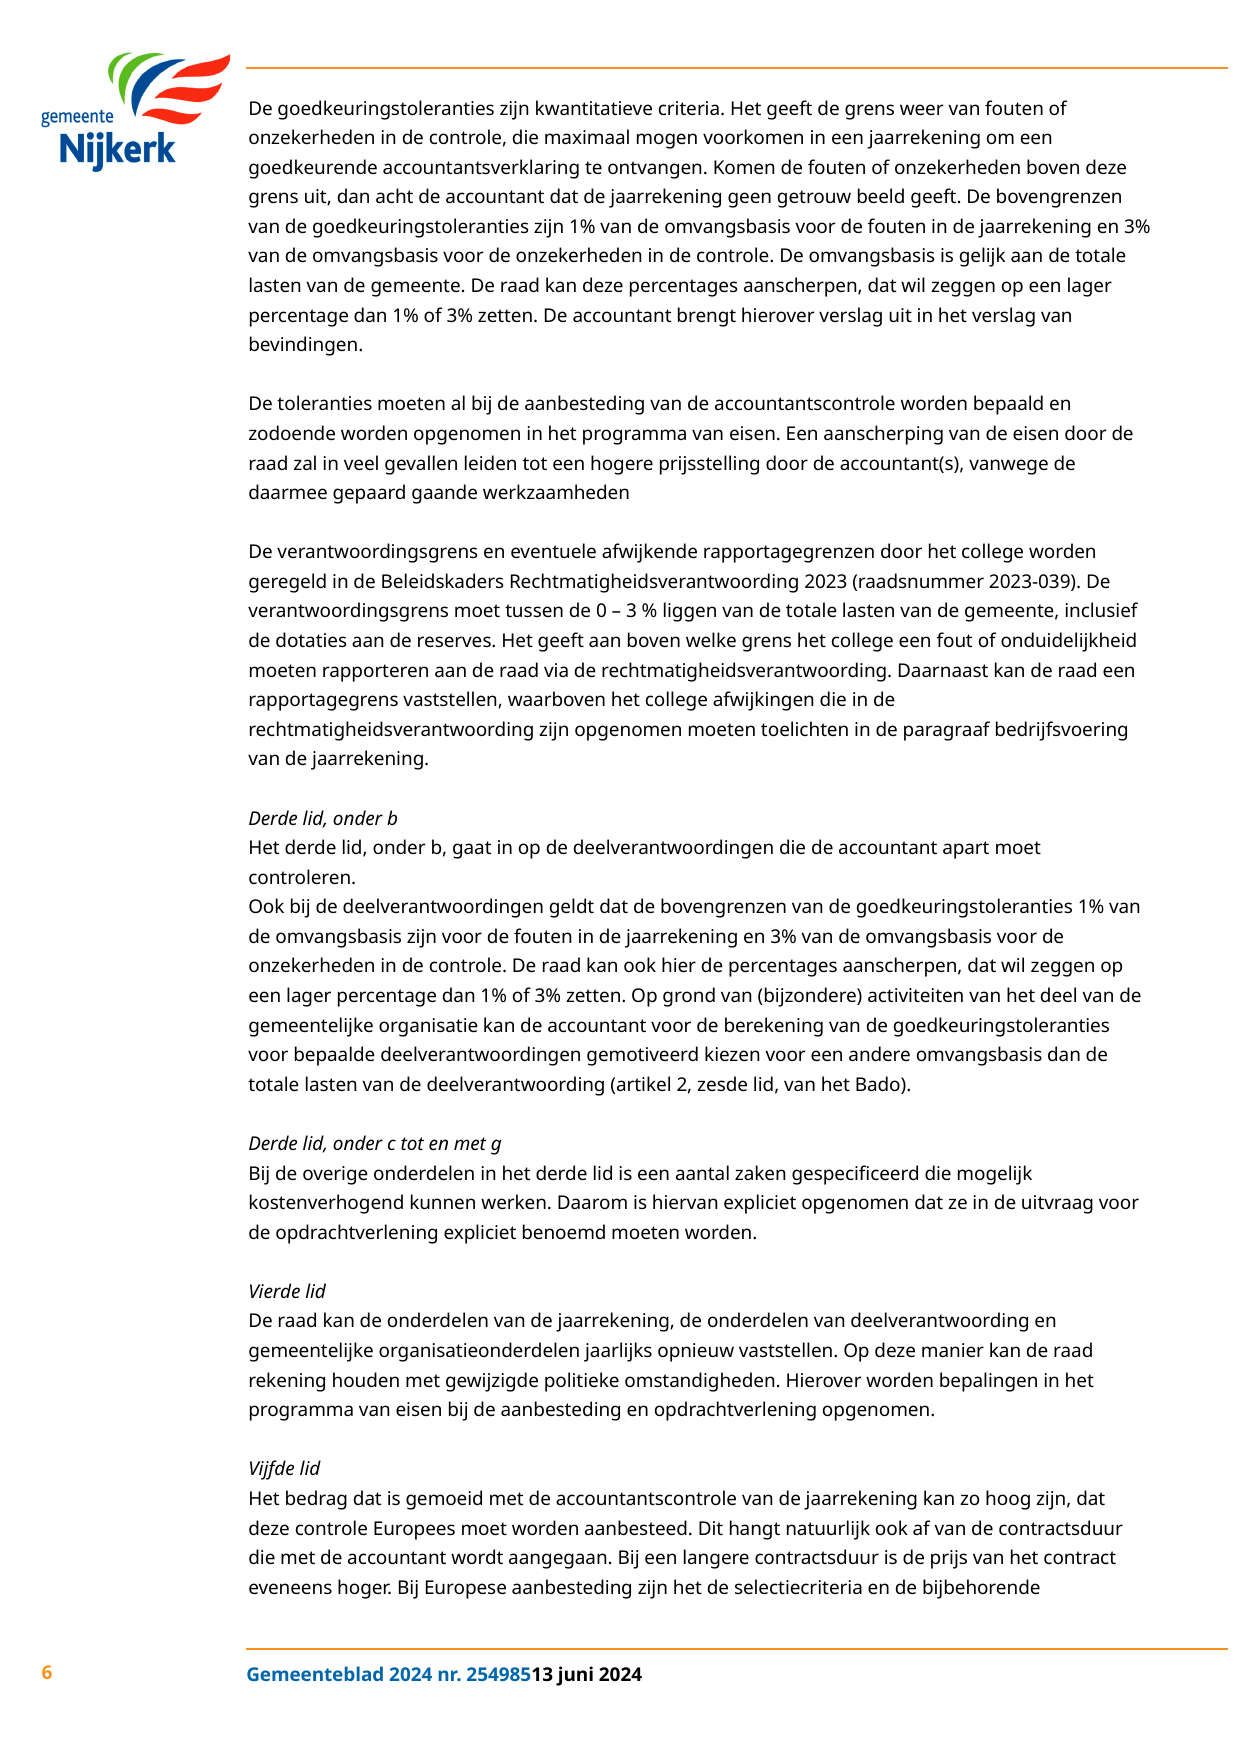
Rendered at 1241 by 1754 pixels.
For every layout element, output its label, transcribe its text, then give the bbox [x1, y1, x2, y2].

text Ook bij de deelverantwoordingen geldt dat de bovengrenzen van de goedkeuringstoleranties 1% van de omvangsbasis zijn voor de fouten in de jaarrekening en 3% van de omvangsbasis voor de onzekerheden in de controle. De raad kan ook hier de percentages aanscherpen, dat wil zeggen op een lager percentage dan 1% of 3% zetten. Op grond van (bijzondere) activiteiten van het deel van de gemeentelijke organisatie kan de accountant voor de berekening van de goedkeuringstoleranties voor bepaalde deelverantwoordingen gemotiveerd kiezen voor een andere omvangsbasis dan de totale lasten van de deelverantwoording (artikel 2, zesde lid, van het Bado). [248, 893, 1152, 1097]
text De toleranties moeten al bij de aanbesteding van de accountantscontrole worden bepaald en zodoende worden opgenomen in het programma van eisen. Een aanscherping van de eisen door de raad zal in veel gevallen leiden tot een hogere prijsstelling door de accountant(s), vanwege de daarmee gepaard gaande werkzaamheden [248, 391, 1152, 505]
text Vijfde lid [248, 1456, 1152, 1481]
text De verantwoordingsgrens en eventuele afwijkende rapportagegrenzen door het college worden geregeld in de Beleidskaders Rechtmatigheidsverantwoording 2023 (raadsnummer 2023-039). De verantwoordingsgrens moet tussen de 0 – 3 % liggen van de totale lasten van de gemeente, inclusief de dotaties aan de reserves. Het geeft aan boven welke grens het college een fout of onduidelijkheid moeten rapporteren aan de raad via de rechtmatigheidsverantwoording. Daarnaast kan de raad een rapportagegrens vaststellen, waarboven het college afwijkingen die in de rechtmatigheidsverantwoording zijn opgenomen moeten toelichten in de paragraaf bedrijfsvoering van de jaarrekening. [248, 538, 1152, 771]
text Het derde lid, onder b, gaat in op de deelverantwoordingen die de accountant apart moet controleren. [248, 834, 1152, 890]
text Bij de overige onderdelen in het derde lid is een aantal zaken gespecificeerd die mogelijk kostenverhogend kunnen werken. Daarom is hiervan expliciet opgenomen dat ze in de uitvraag voor de opdrachtverlening expliciet benoemd moeten worden. [248, 1160, 1152, 1245]
text Derde lid, onder b [248, 805, 1152, 831]
picture [41, 47, 231, 172]
text De raad kan de onderdelen van de jaarrekening, de onderdelen van deelverantwoording en gemeentelijke organisatieonderdelen jaarlijks opnieuw vaststellen. Op deze manier kan de raad rekening houden met gewijzigde politieke omstandigheden. Hierover worden bepalingen in het programma van eisen bij de aanbesteding en opdrachtverlening opgenomen. [248, 1308, 1152, 1422]
text Vierde lid [248, 1278, 1152, 1304]
text Derde lid, onder c tot en met g [248, 1130, 1152, 1156]
text De goedkeuringstoleranties zijn kwantitatieve criteria. Het geeft de grens weer van fouten of onzekerheden in de controle, die maximaal mogen voorkomen in een jaarrekening om een goedkeurende accountantsverklaring te ontvangen. Komen de fouten of onzekerheden boven deze grens uit, dan acht de accountant dat de jaarrekening geen getrouw beeld geeft. De bovengrenzen van de goedkeuringstoleranties zijn 1% van de omvangsbasis voor de fouten in de jaarrekening en 3% van de omvangsbasis voor de onzekerheden in de controle. De omvangsbasis is gelijk aan de totale lasten van de gemeente. De raad kan deze percentages aanscherpen, dat wil zeggen op een lager percentage dan 1% of 3% zetten. De accountant brengt hierover verslag uit in het verslag van bevindingen. [248, 95, 1152, 357]
text Het bedrag dat is gemoeid met de accountantscontrole van de jaarrekening kan zo hoog zijn, dat deze controle Europees moet worden aanbesteed. Dit hangt natuurlijk ook af van de contractsduur die met de accountant wordt aangegaan. Bij een langere contractsduur is de prijs van het contract eveneens hoger. Bij Europese aanbesteding zijn het de selectiecriteria en de bijbehorende [248, 1485, 1152, 1600]
